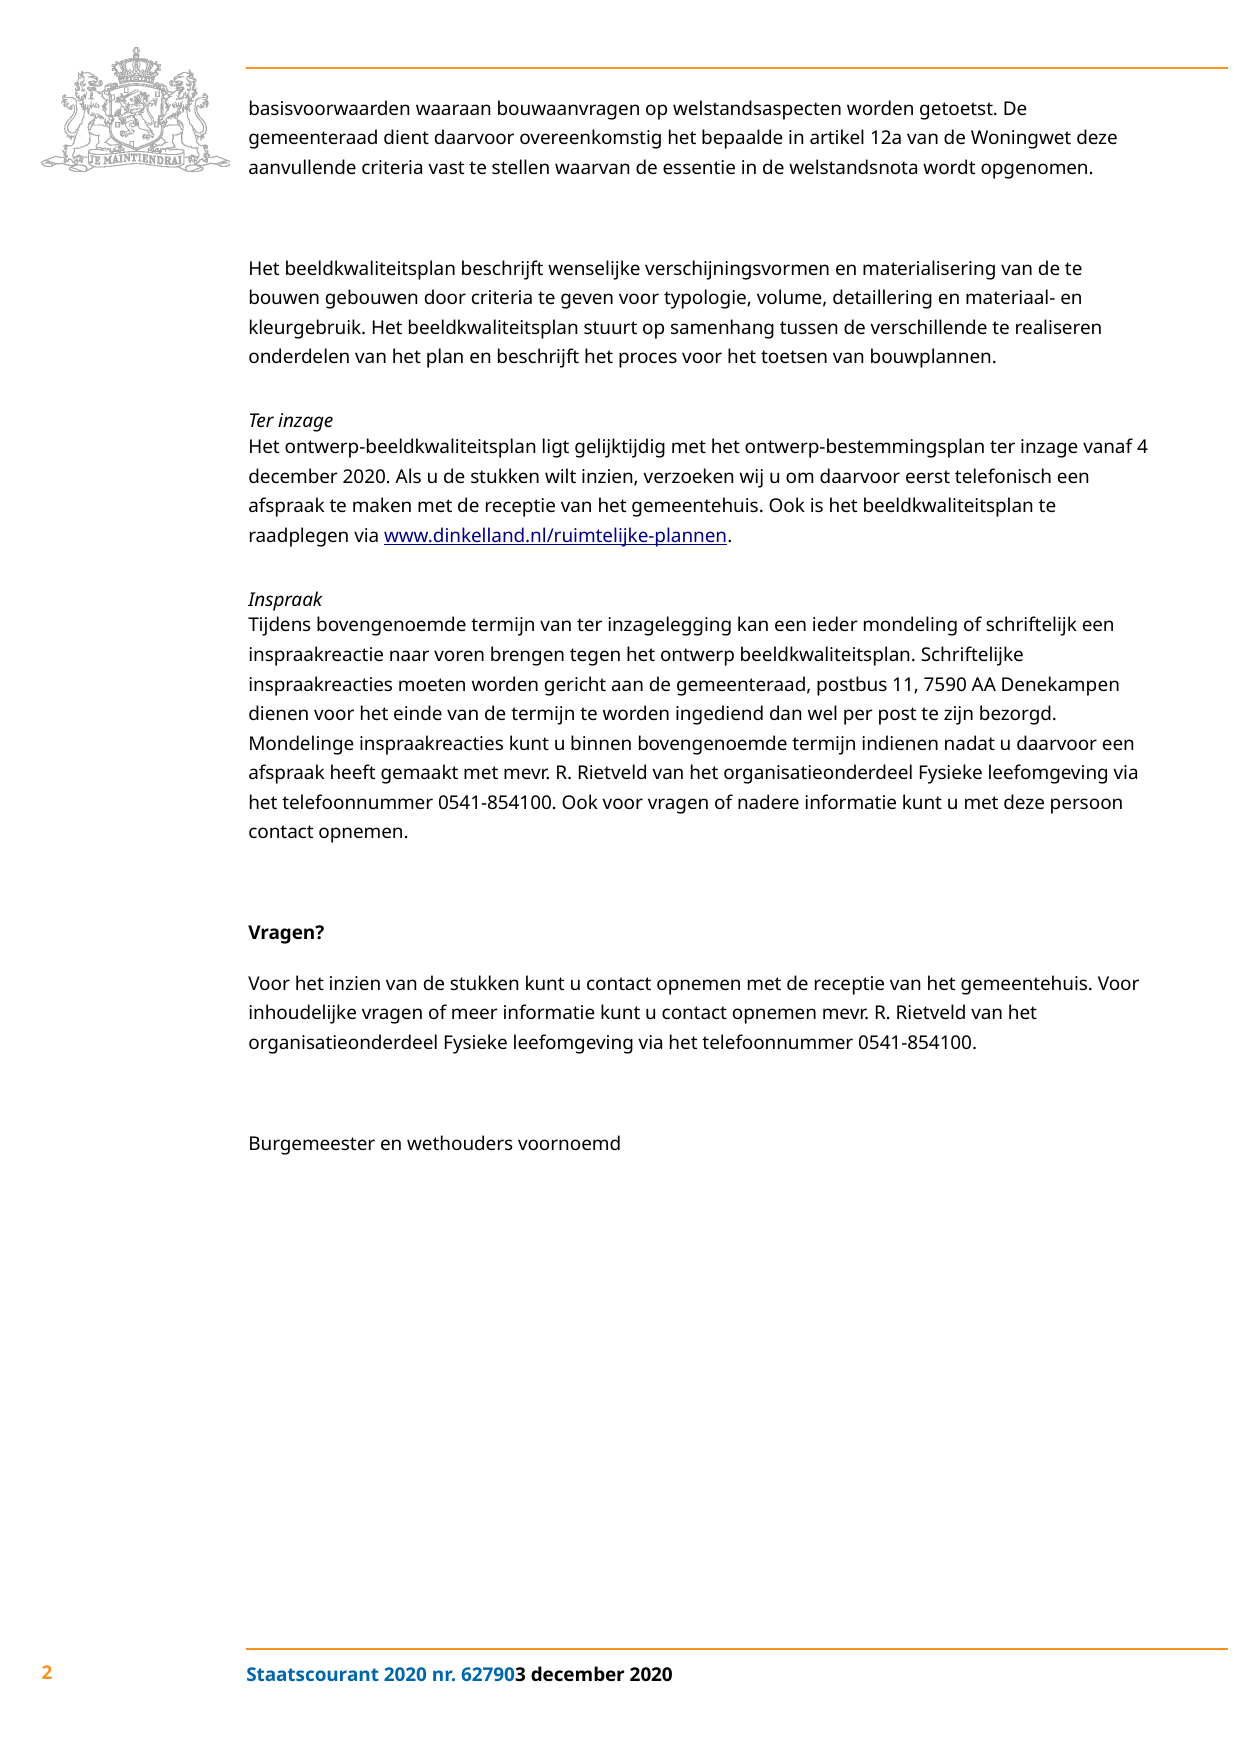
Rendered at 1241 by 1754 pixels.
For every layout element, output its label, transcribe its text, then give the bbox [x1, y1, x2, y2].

text basisvoorwaarden waaraan bouwaanvragen op welstandsaspecten worden getoetst. De gemeenteraad dient daarvoor overeenkomstig het bepaalde in artikel 12a van de Woningwet deze aanvullende criteria vast te stellen waarvan de essentie in de welstandsnota wordt opgenomen. [248, 95, 1152, 180]
text Burgemeester en wethouders voornoemd [248, 1130, 1152, 1156]
text Het ontwerp-beeldkwaliteitsplan ligt gelijktijdig met het ontwerp-bestemmingsplan ter inzage vanaf 4 december 2020. Als u de stukken wilt inzien, verzoeken wij u om daarvoor eerst telefonisch een afspraak te maken met de receptie van het gemeentehuis. Ook is het beeldkwaliteitsplan te raadplegen via www.dinkelland.nl/ruimtelijke-plannen. [248, 433, 1152, 548]
text Tijdens bovengenoemde termijn van ter inzagelegging kan een ieder mondeling of schriftelijk een inspraakreactie naar voren brengen tegen het ontwerp beeldkwaliteitsplan. Schriftelijke inspraakreacties moeten worden gericht aan de gemeenteraad, postbus 11, 7590 AA Denekampen dienen voor het einde van de termijn te worden ingediend dan wel per post te zijn bezorgd. Mondelinge inspraakreacties kunt u binnen bovengenoemde termijn indienen nadat u daarvoor een afspraak heeft gemaakt met mevr. R. Rietveld van het organisatieonderdeel Fysieke leefomgeving via het telefoonnummer 0541-854100. Ook voor vragen of nadere informatie kunt u met deze persoon contact opnemen. [248, 612, 1152, 844]
text Vragen? [248, 919, 1152, 945]
picture [41, 47, 231, 172]
text Voor het inzien van de stukken kunt u contact opnemen met de receptie van het gemeentehuis. Voor inhoudelijke vragen of meer informatie kunt u contact opnemen mevr. R. Rietveld van het organisatieonderdeel Fysieke leefomgeving via het telefoonnummer 0541-854100. [248, 970, 1152, 1055]
text Ter inzage [248, 407, 1152, 433]
text Het beeldkwaliteitsplan beschrijft wenselijke verschijningsvormen en materialisering van de te bouwen gebouwen door criteria te geven voor typologie, volume, detaillering en materiaal- en kleurgebruik. Het beeldkwaliteitsplan stuurt op samenhang tussen de verschillende te realiseren onderdelen van het plan en beschrijft het proces voor het toetsen van bouwplannen. [248, 255, 1152, 369]
text Inspraak [248, 586, 1152, 612]
